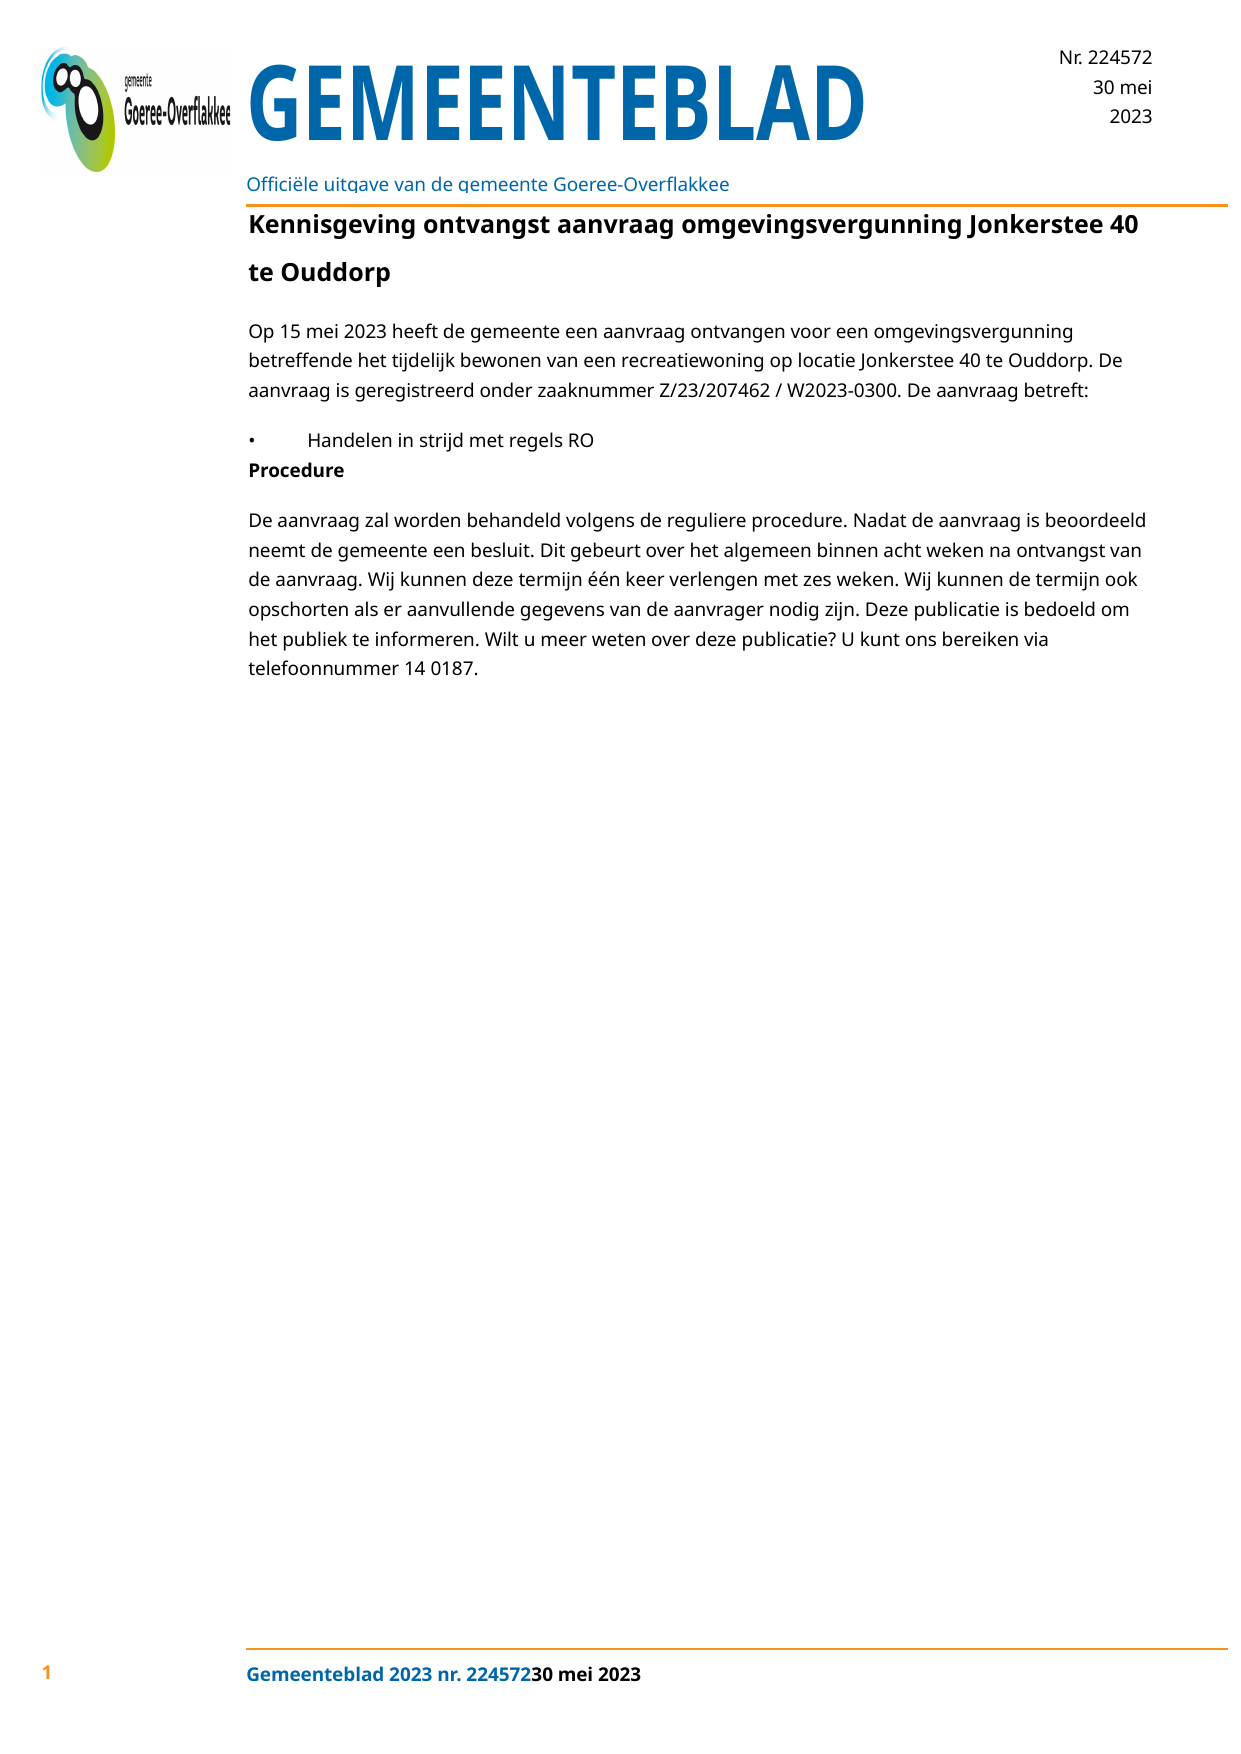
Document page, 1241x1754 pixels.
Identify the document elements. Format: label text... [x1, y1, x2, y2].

picture [41, 47, 231, 172]
text Op 15 mei 2023 heeft de gemeente een aanvraag ontvangen voor een omgevingsvergunning betreffende het tijdelijk bewonen van een recreatiewoning op locatie Jonkerstee 40 te Ouddorp. De aanvraag is geregistreerd onder zaaknummer Z/23/207462 / W2023-0300. De aanvraag betreft: [248, 318, 1152, 403]
text De aanvraag zal worden behandeld volgens de reguliere procedure. Nadat de aanvraag is beoordeeld neemt de gemeente een besluit. Dit gebeurt over het algemeen binnen acht weken na ontvangst van de aanvraag. Wij kunnen deze termijn één keer verlengen met zes weken. Wij kunnen de termijn ook opschorten als er aanvullende gegevens van de aanvrager nodig zijn. Deze publicatie is bedoeld om het publiek te informeren. Wilt u meer weten over deze publicatie? U kunt ons bereiken via telefoonnummer 14 0187. [248, 507, 1152, 681]
text Procedure [248, 457, 1152, 483]
list Handelen in strijd met regels RO [248, 427, 1152, 453]
text Kennisgeving ontvangst aanvraag omgevingsvergunning Jonkerstee 40 te Ouddorp [248, 207, 1152, 288]
